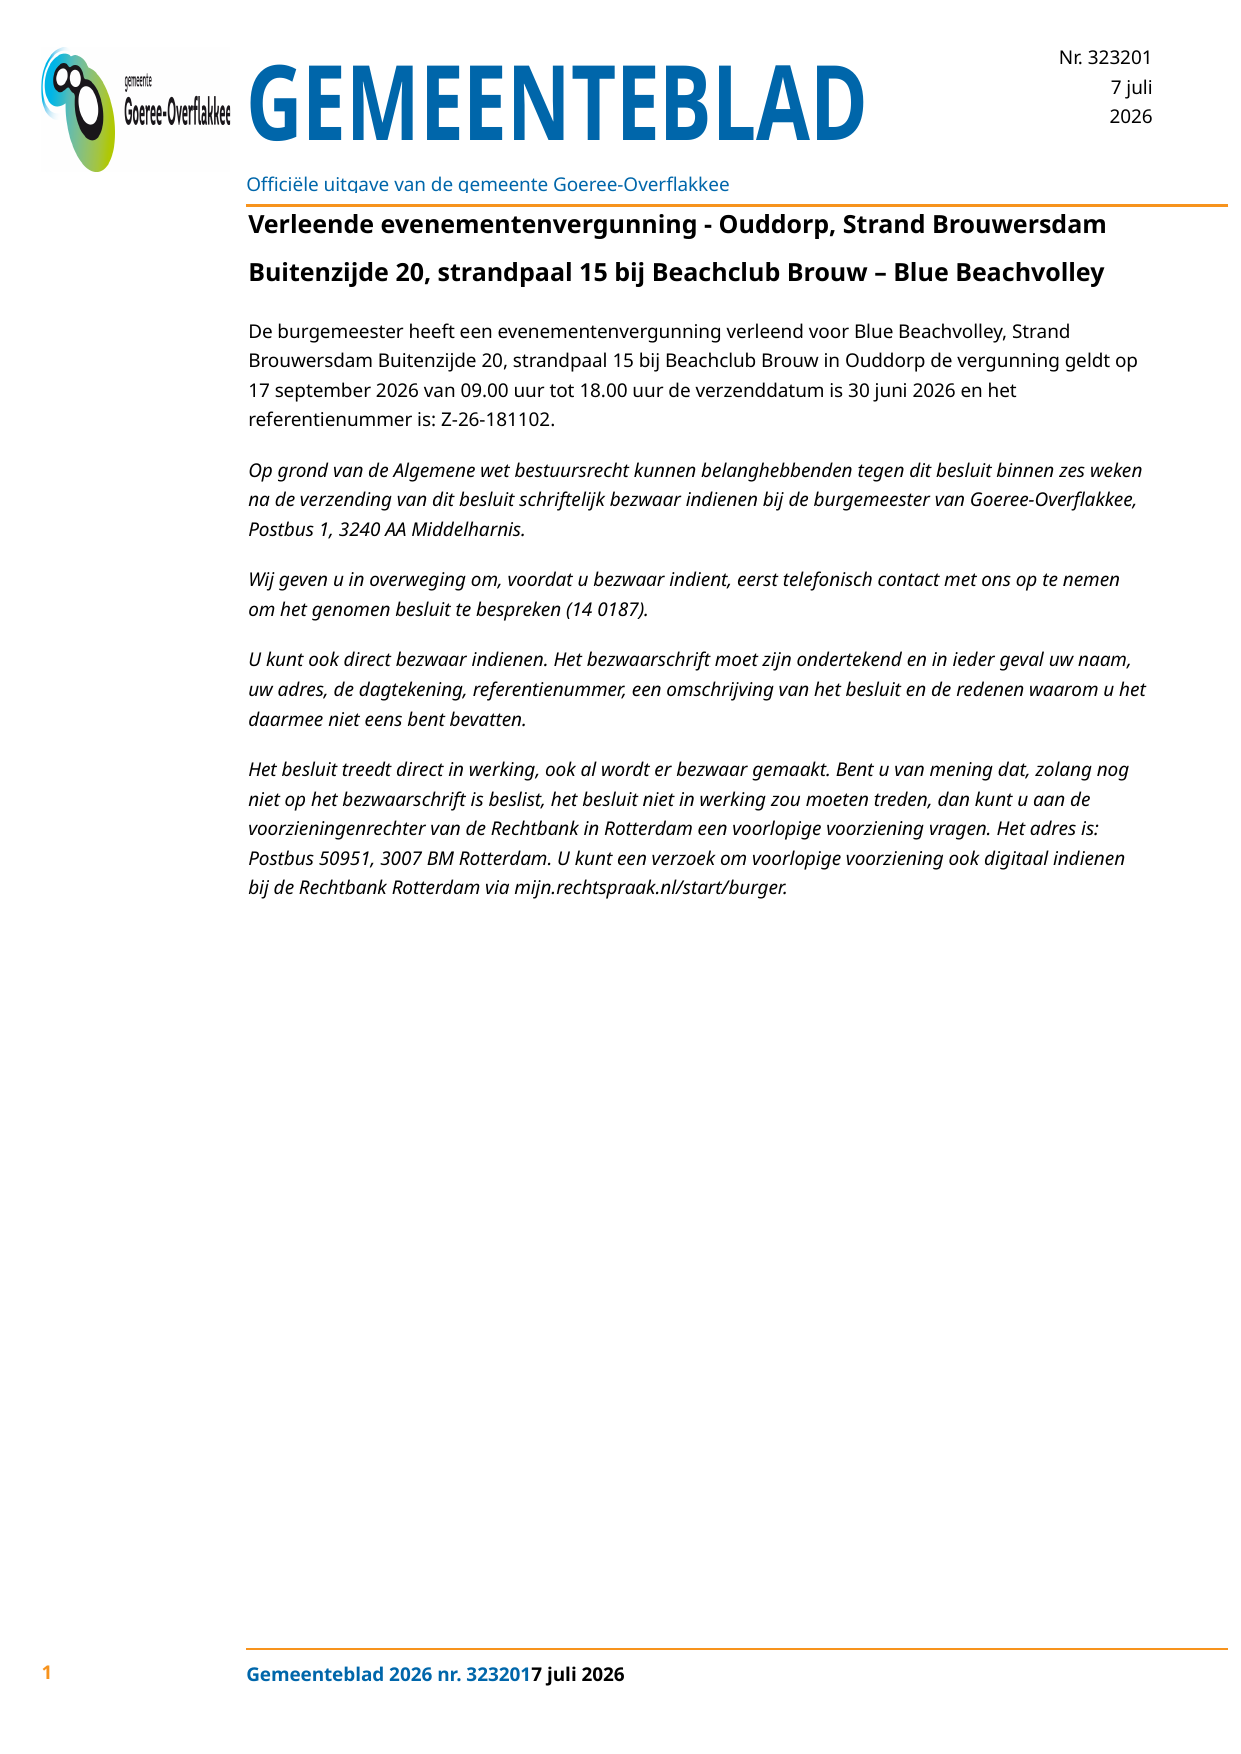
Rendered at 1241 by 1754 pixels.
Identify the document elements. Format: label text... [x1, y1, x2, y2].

text Wij geven u in overweging om, voordat u bezwaar indient, eerst telefonisch contact met ons op te nemen om het genomen besluit te bespreken (14 0187). [248, 567, 1152, 622]
text Verleende evenementenvergunning - Ouddorp, Strand Brouwersdam Buitenzijde 20, strandpaal 15 bij Beachclub Brouw – Blue Beachvolley [248, 207, 1152, 288]
text Het besluit treedt direct in werking, ook al wordt er bezwaar gemaakt. Bent u van mening dat, zolang nog niet op het bezwaarschrift is beslist, het besluit niet in werking zou moeten treden, dan kunt u aan de voorzieningenrechter van de Rechtbank in Rotterdam een voorlopige voorziening vragen. Het adres is: Postbus 50951, 3007 BM Rotterdam. U kunt een verzoek om voorlopige voorziening ook digitaal indienen bij de Rechtbank Rotterdam via mijn.rechtspraak.nl/start/burger. [248, 756, 1152, 900]
text De burgemeester heeft een evenementenvergunning verleend voor Blue Beachvolley, Strand Brouwersdam Buitenzijde 20, strandpaal 15 bij Beachclub Brouw in Ouddorp de vergunning geldt op 17 september 2026 van 09.00 uur tot 18.00 uur de verzenddatum is 30 juni 2026 en het referentienummer is: Z-26-181102. [248, 318, 1152, 432]
picture [41, 47, 231, 172]
text U kunt ook direct bezwaar indienen. Het bezwaarschrift moet zijn ondertekend en in ieder geval uw naam, uw adres, de dagtekening, referentienummer, een omschrijving van het besluit en de redenen waarom u het daarmee niet eens bent bevatten. [248, 647, 1152, 732]
text Op grond van de Algemene wet bestuursrecht kunnen belanghebbenden tegen dit besluit binnen zes weken na de verzending van dit besluit schriftelijk bezwaar indienen bij de burgemeester van Goeree-Overflakkee, Postbus 1, 3240 AA Middelharnis. [248, 457, 1152, 542]
